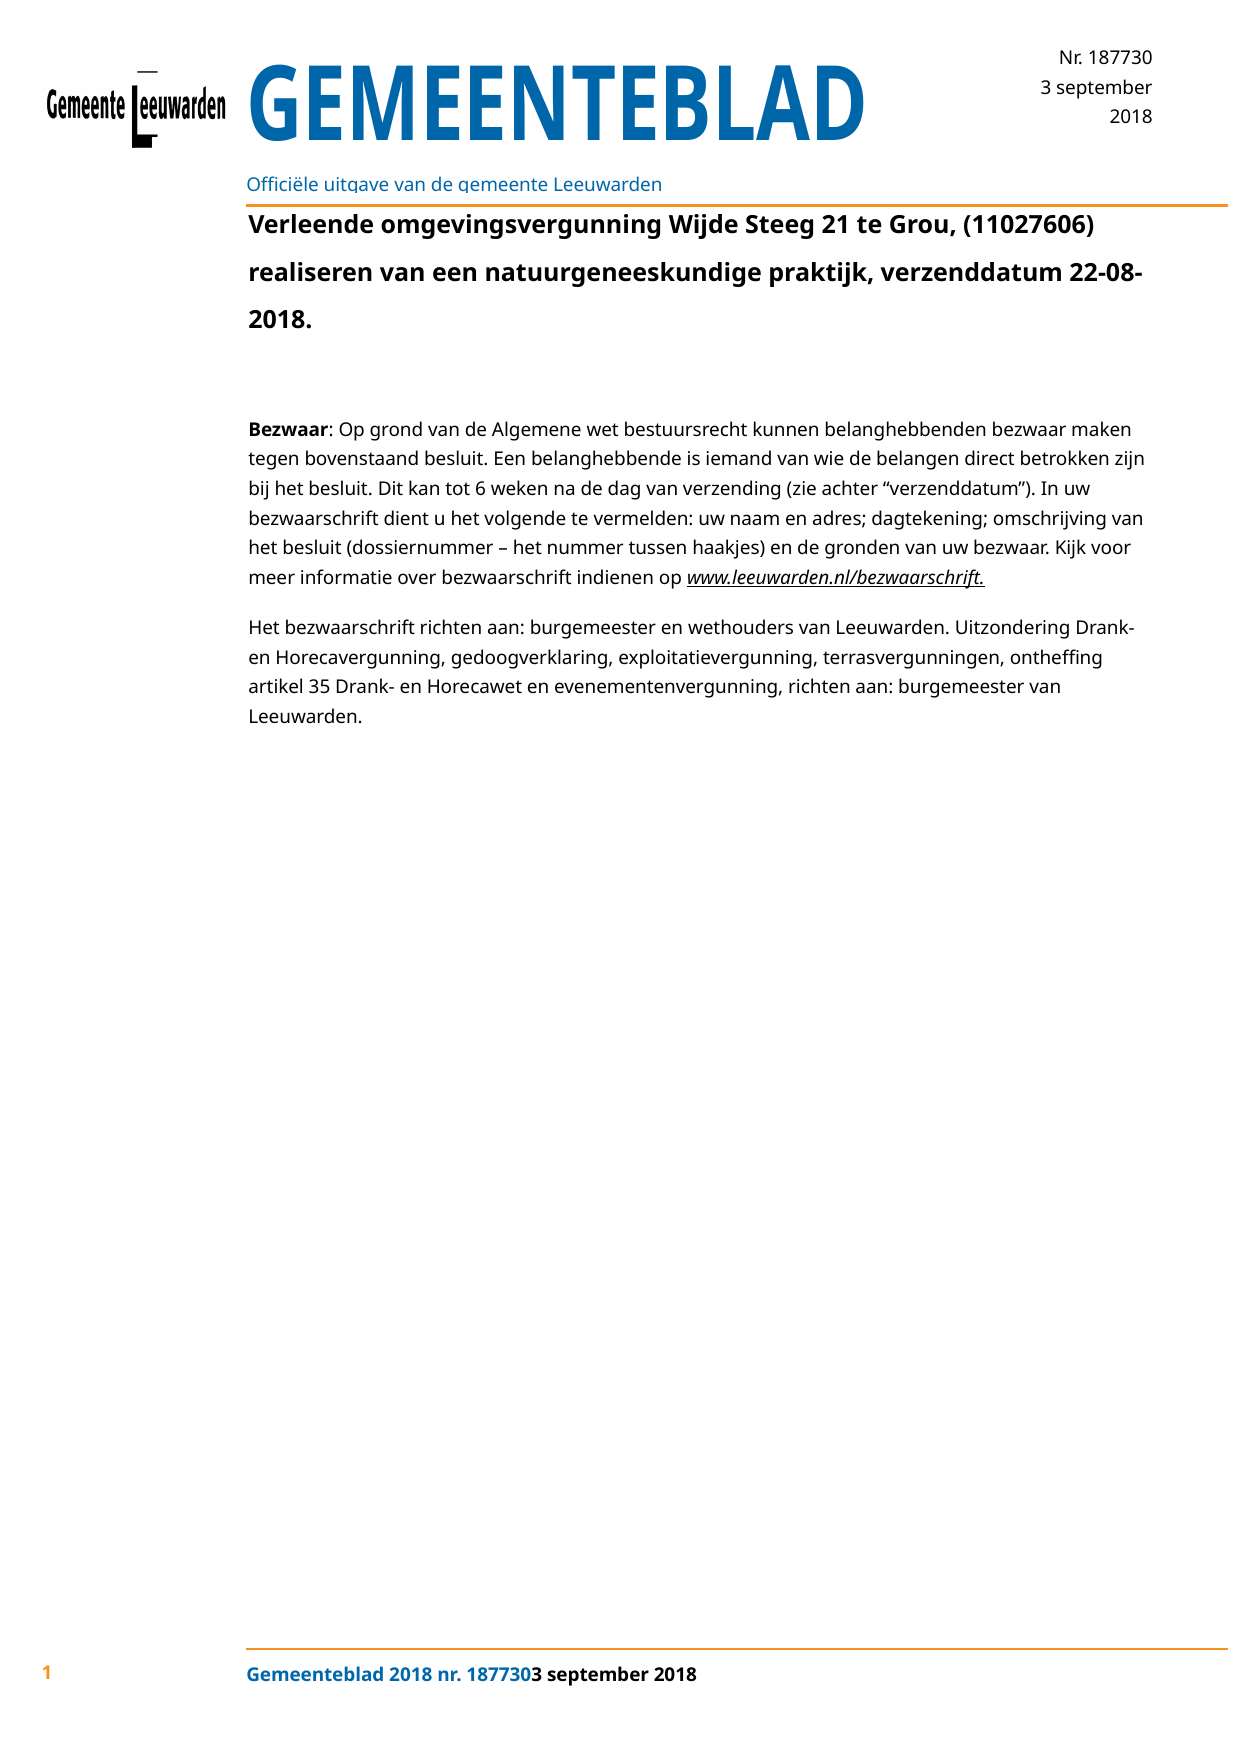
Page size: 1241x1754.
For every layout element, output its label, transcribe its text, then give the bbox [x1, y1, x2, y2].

text Bezwaar: Op grond van de Algemene wet bestuursrecht kunnen belanghebbenden bezwaar maken tegen bovenstaand besluit. Een belanghebbende is iemand van wie de belangen direct betrokken zijn bij het besluit. Dit kan tot 6 weken na de dag van verzending (zie achter “verzenddatum”). In uw bezwaarschrift dient u het volgende te vermelden: uw naam en adres; dagtekening; omschrijving van het besluit (dossiernummer – het nummer tussen haakjes) en de gronden van uw bezwaar. Kijk voor meer informatie over bezwaarschrift indienen op www.leeuwarden.nl/bezwaarschrift. [248, 416, 1152, 589]
text Het bezwaarschrift richten aan: burgemeester en wethouders van Leeuwarden. Uitzondering Drank- en Horecavergunning, gedoogverklaring, exploitatievergunning, terrasvergunningen, ontheffing artikel 35 Drank- en Horecawet en evenementenvergunning, richten aan: burgemeester van Leeuwarden. [248, 614, 1152, 729]
picture [41, 47, 231, 172]
text Verleende omgevingsvergunning Wijde Steeg 21 te Grou, (11027606) realiseren van een natuurgeneeskundige praktijk, verzenddatum 22-08-2018. [248, 207, 1152, 336]
